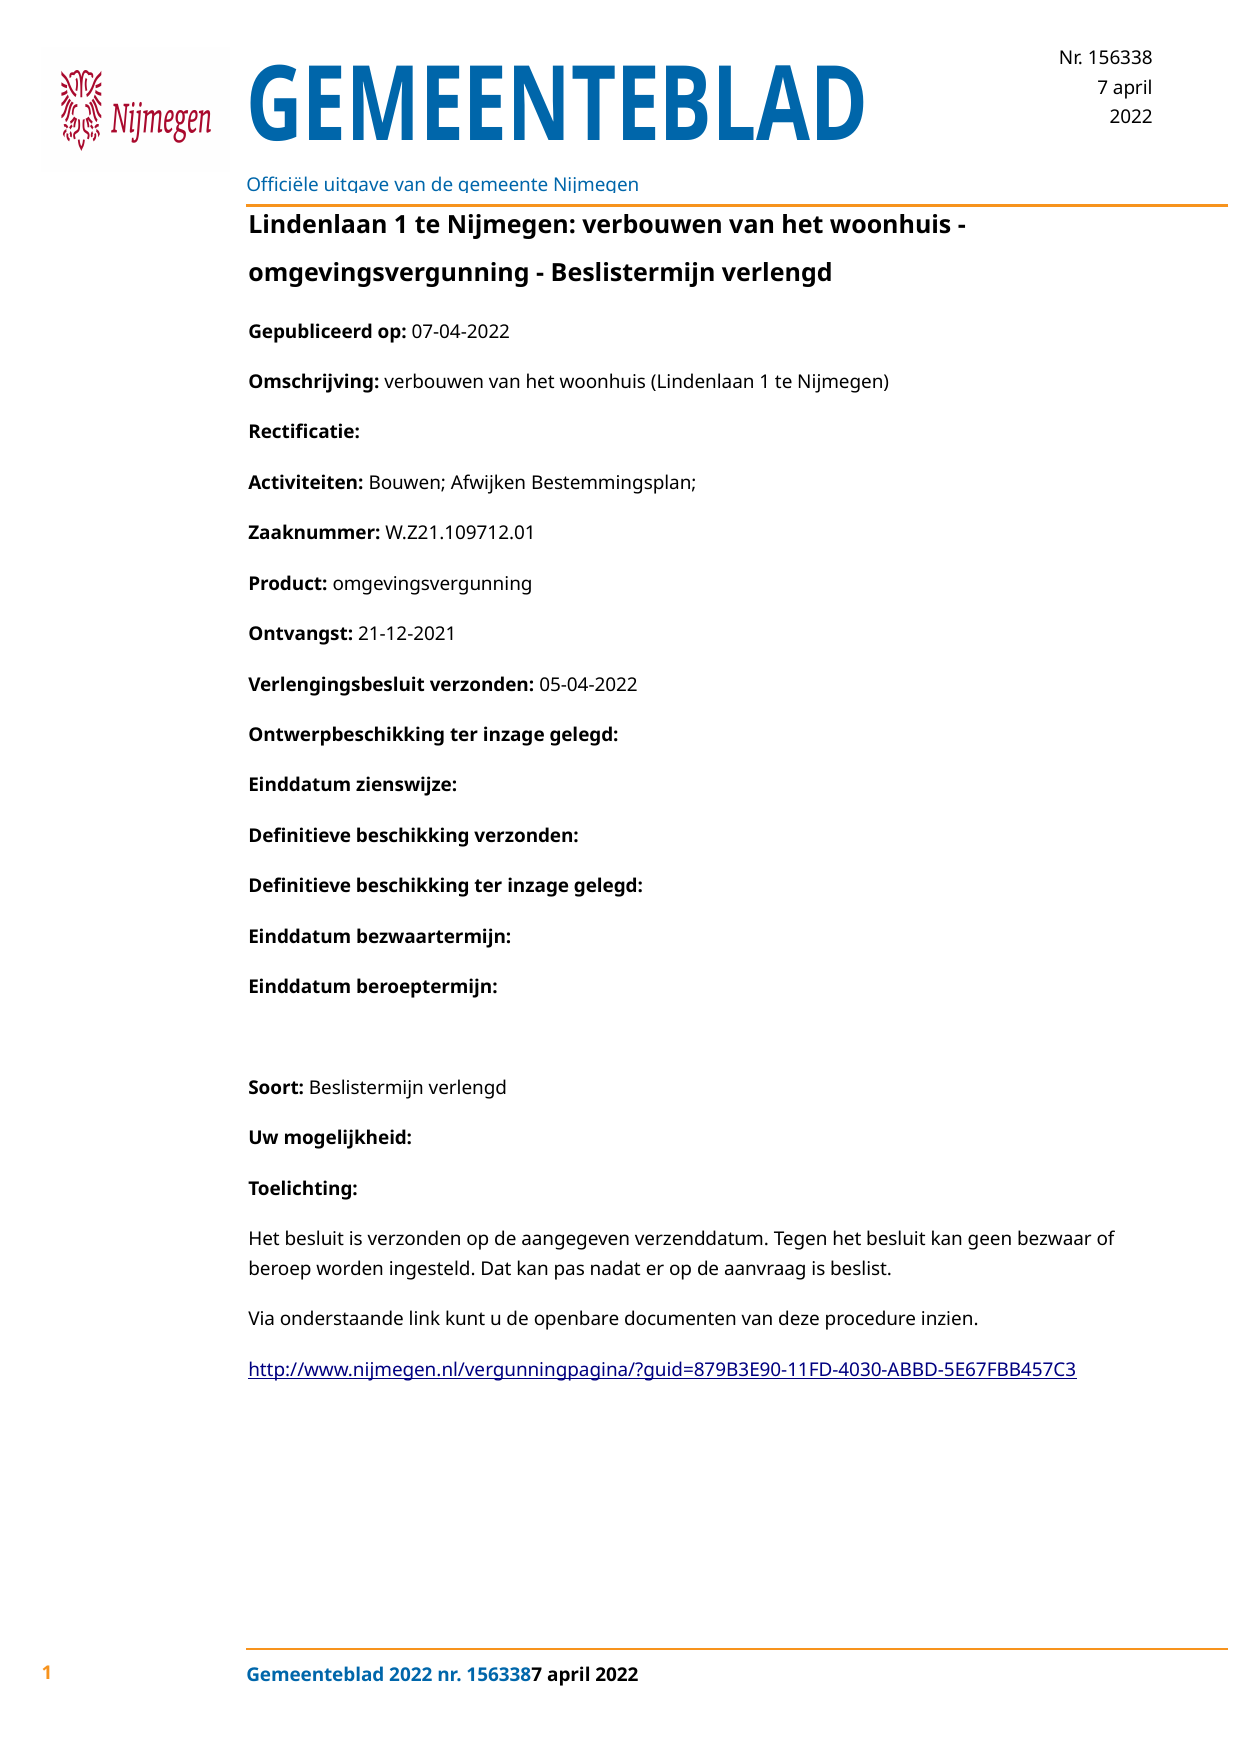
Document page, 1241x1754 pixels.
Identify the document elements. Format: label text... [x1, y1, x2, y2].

text Zaaknummer: W.Z21.109712.01 [248, 519, 1152, 545]
text Product: omgevingsvergunning [248, 570, 1152, 596]
text Het besluit is verzonden op de aangegeven verzenddatum. Tegen het besluit kan geen bezwaar of beroep worden ingesteld. Dat kan pas nadat er op de aanvraag is beslist. [248, 1225, 1152, 1281]
text Ontvangst: 21-12-2021 [248, 620, 1152, 646]
text Toelichting: [248, 1175, 1152, 1201]
text http://www.nijmegen.nl/vergunningpagina/?guid=879B3E90-11FD-4030-ABBD-5E67FBB457C3 [248, 1356, 1152, 1382]
text Definitieve beschikking verzonden: [248, 822, 1152, 848]
text Uw mogelijkheid: [248, 1124, 1152, 1150]
text Einddatum zienswijze: [248, 772, 1152, 797]
text Lindenlaan 1 te Nijmegen: verbouwen van het woonhuis - omgevingsvergunning - Beslistermijn verlengd [248, 207, 1152, 288]
text Rectificatie: [248, 419, 1152, 444]
text Via onderstaande link kunt u de openbare documenten van deze procedure inzien. [248, 1305, 1152, 1331]
text Omschrijving: verbouwen van het woonhuis (Lindenlaan 1 te Nijmegen) [248, 368, 1152, 394]
text Ontwerpbeschikking ter inzage gelegd: [248, 721, 1152, 747]
text Gepubliceerd op: 07-04-2022 [248, 318, 1152, 344]
text Verlengingsbesluit verzonden: 05-04-2022 [248, 671, 1152, 697]
text Einddatum beroeptermijn: [248, 973, 1152, 999]
picture [41, 47, 231, 172]
text Einddatum bezwaartermijn: [248, 923, 1152, 949]
text Soort: Beslistermijn verlengd [248, 1074, 1152, 1100]
text Definitieve beschikking ter inzage gelegd: [248, 872, 1152, 898]
text Activiteiten: Bouwen; Afwijken Bestemmingsplan; [248, 469, 1152, 495]
